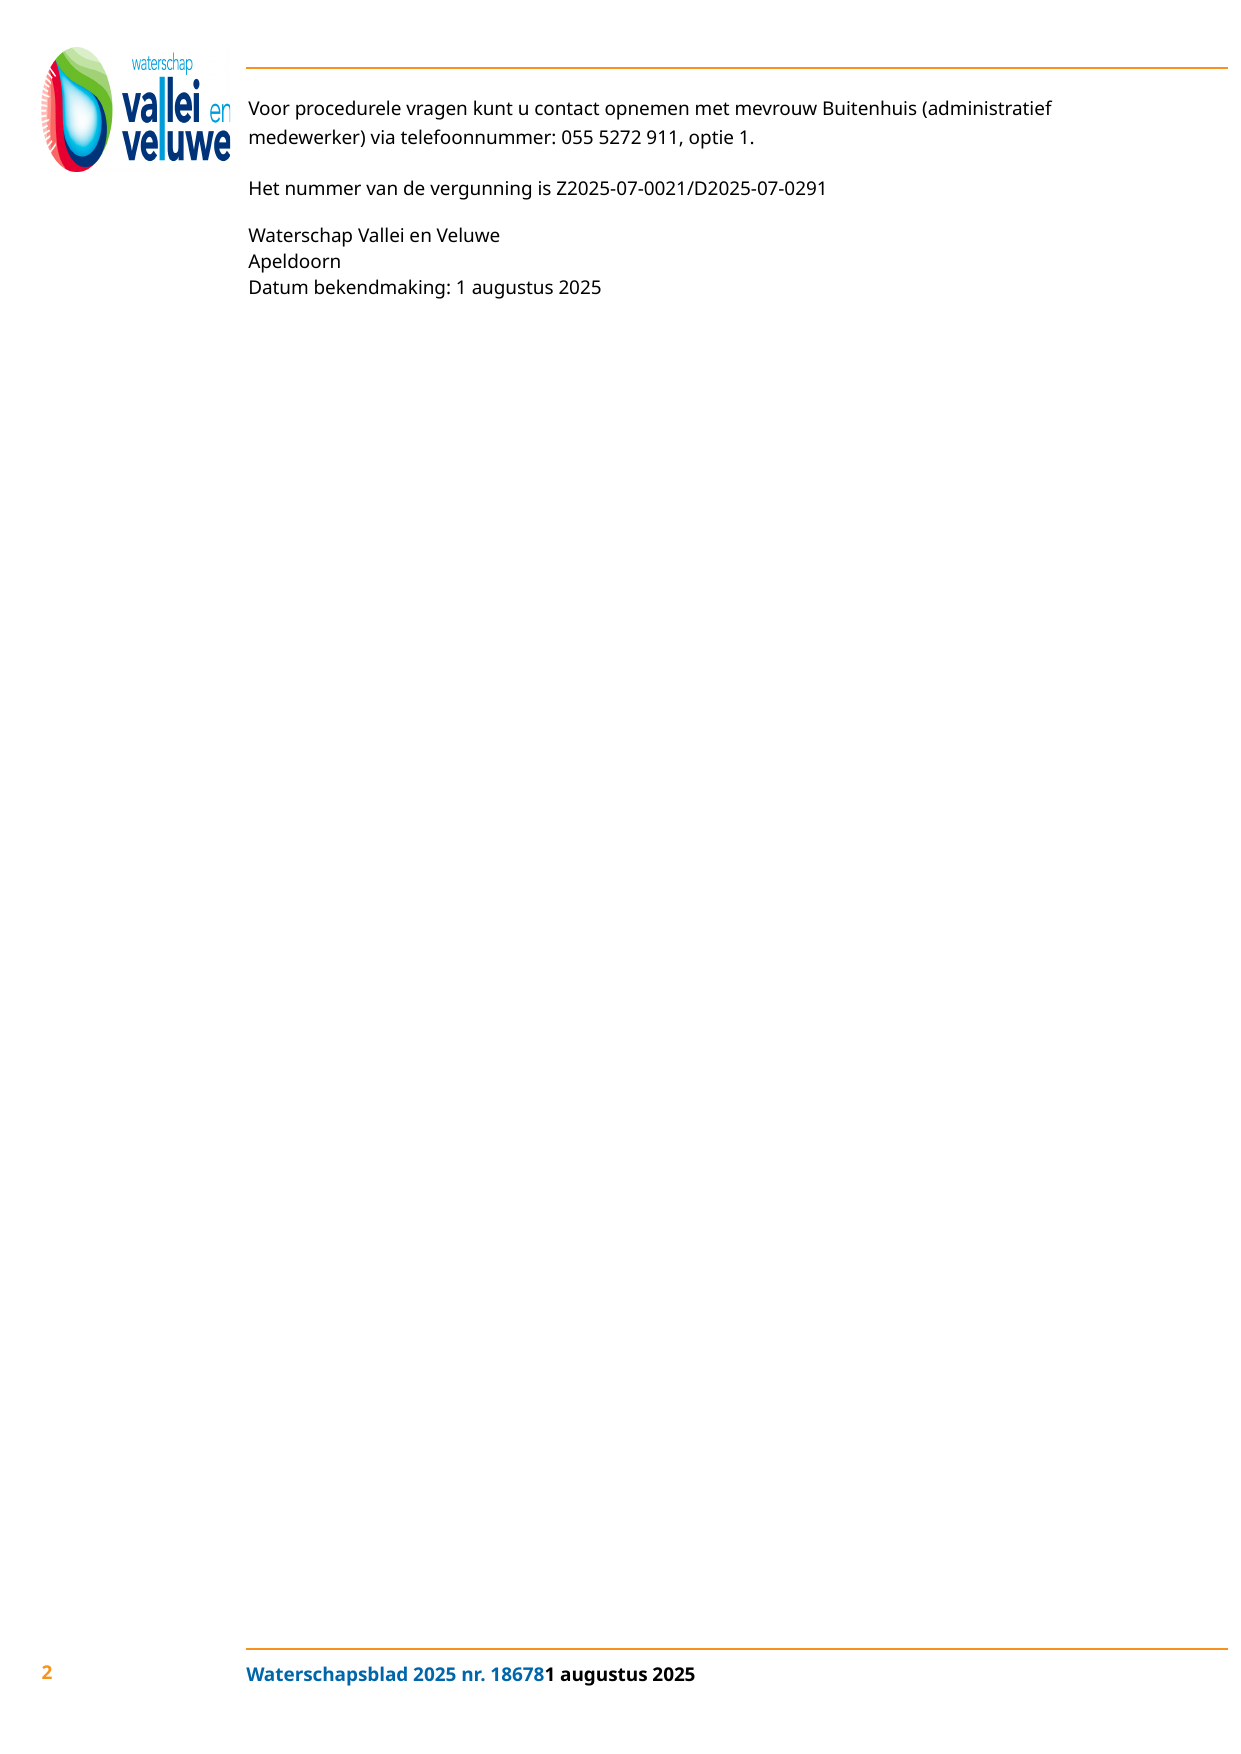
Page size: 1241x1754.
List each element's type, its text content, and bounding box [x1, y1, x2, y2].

text Datum bekendmaking: 1 augustus 2025 [248, 274, 1152, 300]
text Apeldoorn [248, 248, 1152, 274]
text Het nummer van de vergunning is Z2025-07-0021/D2025-07-0291 [248, 175, 1152, 201]
picture [41, 47, 231, 172]
text Waterschap Vallei en Veluwe [248, 223, 1152, 248]
text Voor procedurele vragen kunt u contact opnemen met mevrouw Buitenhuis (administratief medewerker) via telefoonnummer: 055 5272 911, optie 1. [248, 95, 1152, 150]
